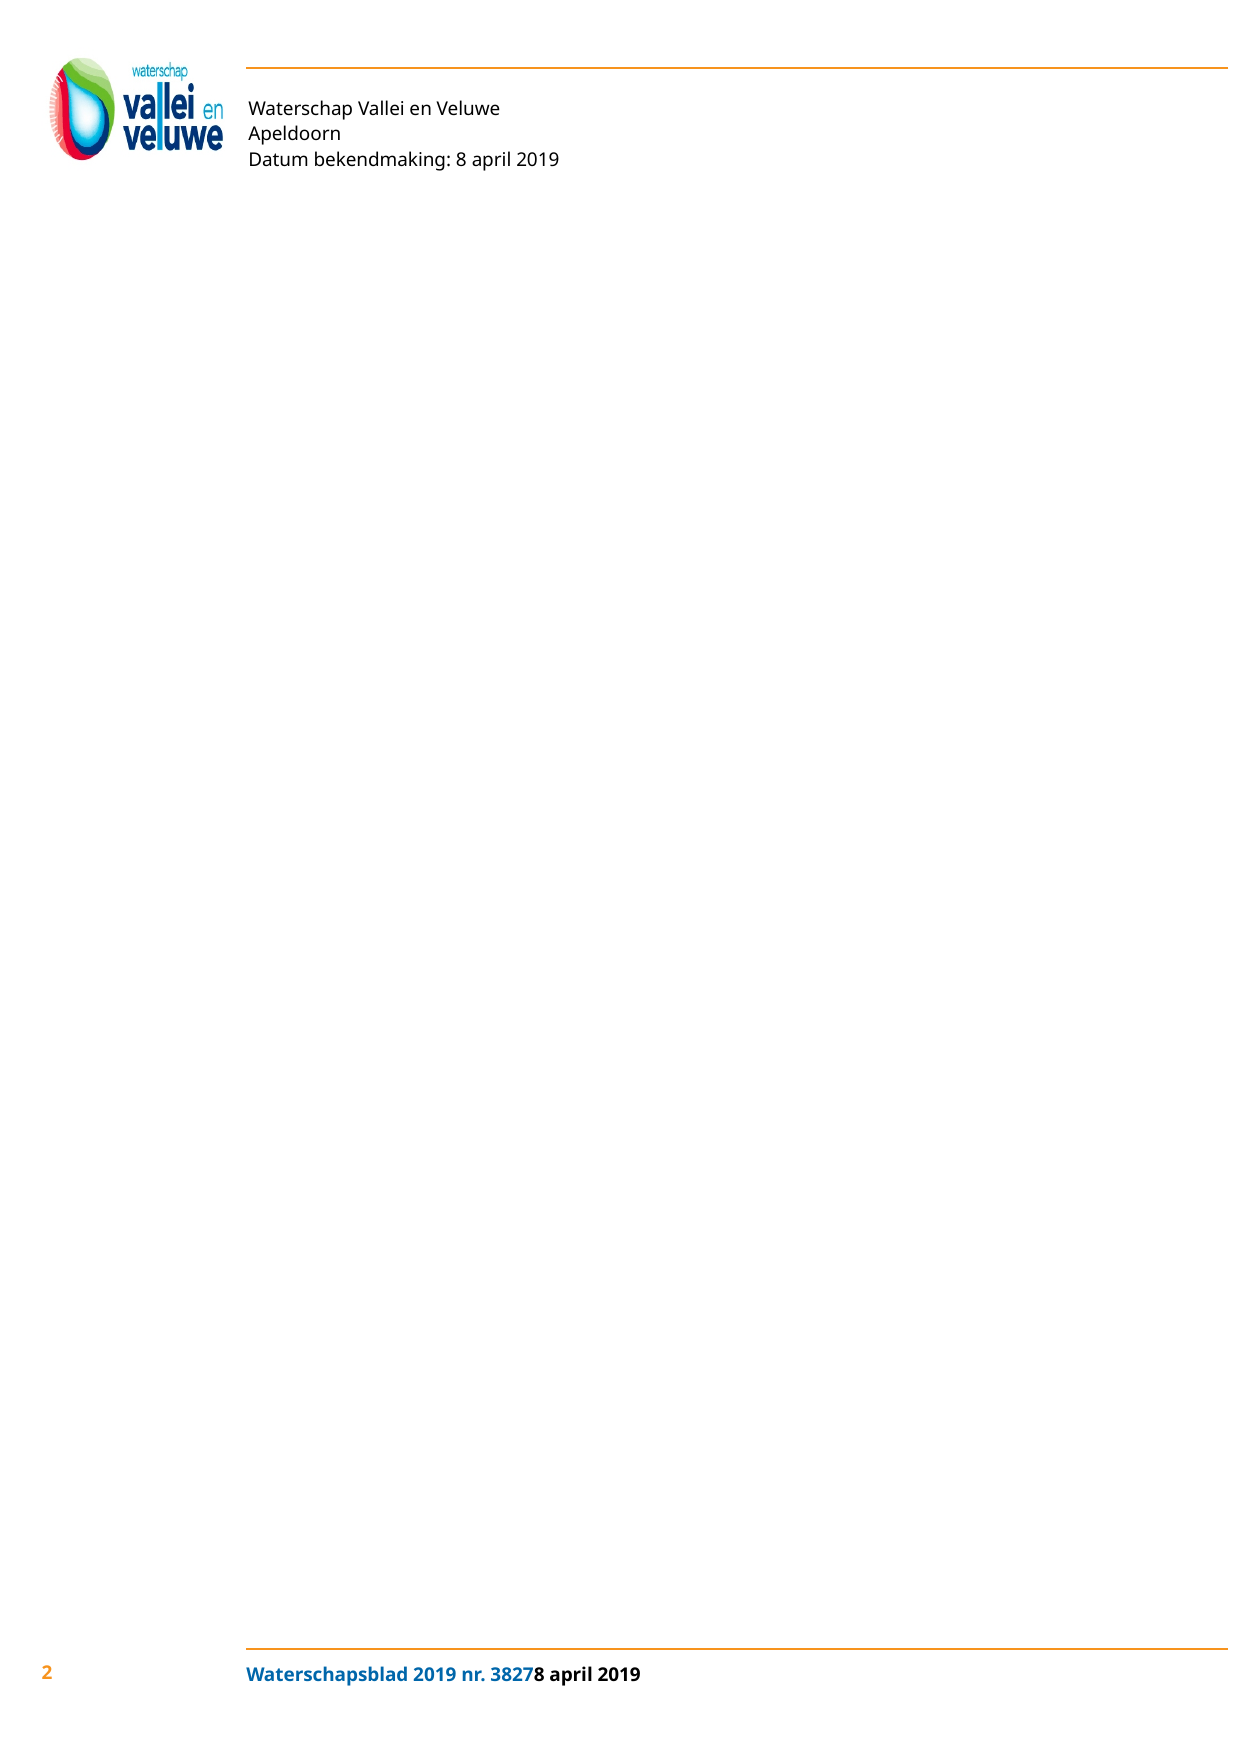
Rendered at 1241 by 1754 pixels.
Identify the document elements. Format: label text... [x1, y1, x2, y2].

text Apeldoorn [248, 121, 1152, 146]
text Waterschap Vallei en Veluwe [248, 95, 1152, 121]
text Datum bekendmaking: 8 april 2019 [248, 146, 1152, 172]
picture [41, 47, 231, 172]
